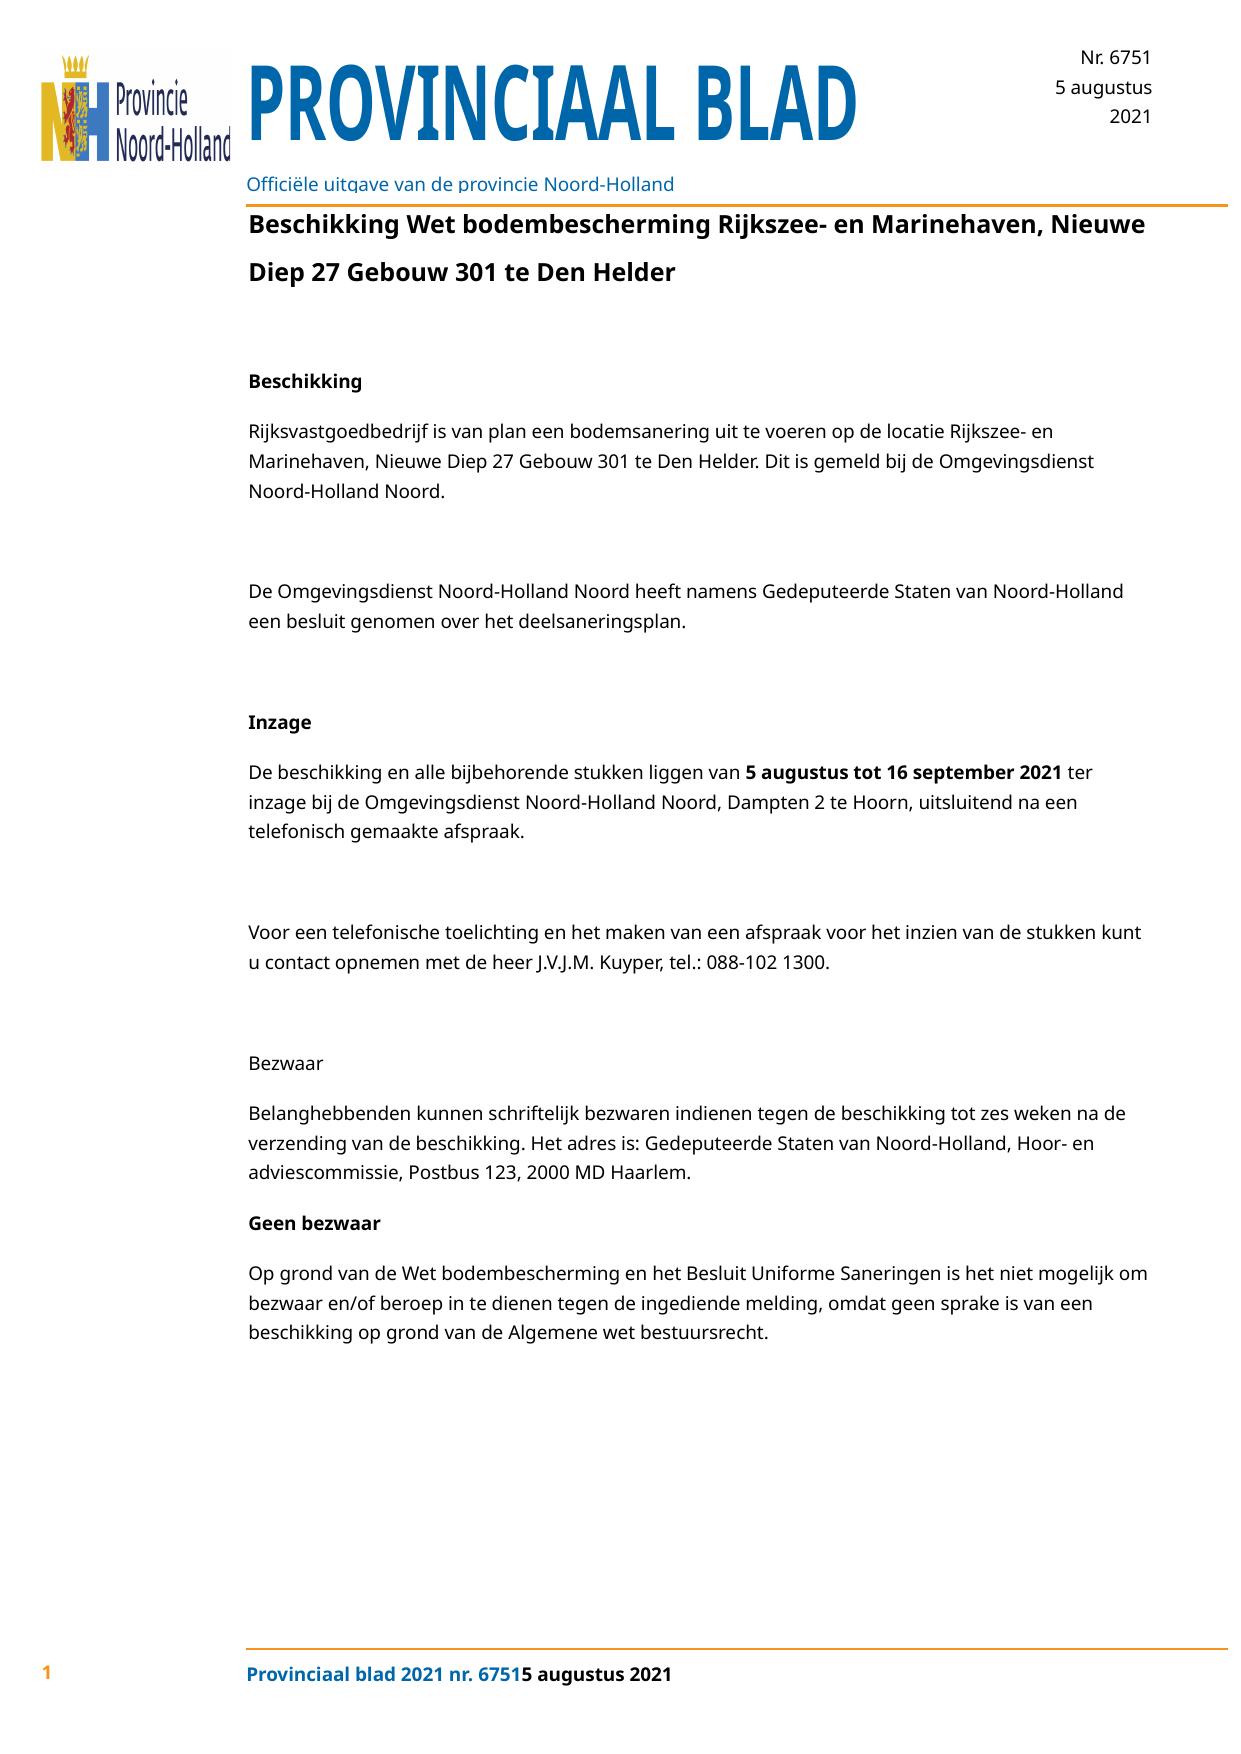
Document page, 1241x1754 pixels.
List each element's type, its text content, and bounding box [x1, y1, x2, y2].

text Geen bezwaar [248, 1210, 1152, 1236]
text Rijksvastgoedbedrijf is van plan een bodemsanering uit te voeren op de locatie Rijkszee- en Marinehaven, Nieuwe Diep 27 Gebouw 301 te Den Helder. Dit is gemeld bij de Omgevingsdienst Noord-Holland Noord. [248, 419, 1152, 504]
text Bezwaar [248, 1050, 1152, 1076]
picture [41, 47, 231, 172]
text Inzage [248, 709, 1152, 735]
text De Omgevingsdienst Noord-Holland Noord heeft namens Gedeputeerde Staten van Noord-Holland een besluit genomen over het deelsaneringsplan. [248, 579, 1152, 634]
text Beschikking [248, 368, 1152, 394]
text De beschikking en alle bijbehorende stukken liggen van 5 augustus tot 16 september 2021 ter inzage bij de Omgevingsdienst Noord-Holland Noord, Dampten 2 te Hoorn, uitsluitend na een telefonisch gemaakte afspraak. [248, 759, 1152, 844]
text Voor een telefonische toelichting en het maken van een afspraak voor het inzien van de stukken kunt u contact opnemen met de heer J.V.J.M. Kuyper, tel.: 088-102 1300. [248, 919, 1152, 975]
text Belanghebbenden kunnen schriftelijk bezwaren indienen tegen de beschikking tot zes weken na de verzending van de beschikking. Het adres is: Gedeputeerde Staten van Noord-Holland, Hoor- en adviescommissie, Postbus 123, 2000 MD Haarlem. [248, 1100, 1152, 1185]
text Beschikking Wet bodembescherming Rijkszee- en Marinehaven, Nieuwe Diep 27 Gebouw 301 te Den Helder [248, 207, 1152, 288]
text Op grond van de Wet bodembescherming en het Besluit Uniforme Saneringen is het niet mogelijk om bezwaar en/of beroep in te dienen tegen de ingediende melding, omdat geen sprake is van een beschikking op grond van de Algemene wet bestuursrecht. [248, 1260, 1152, 1345]
